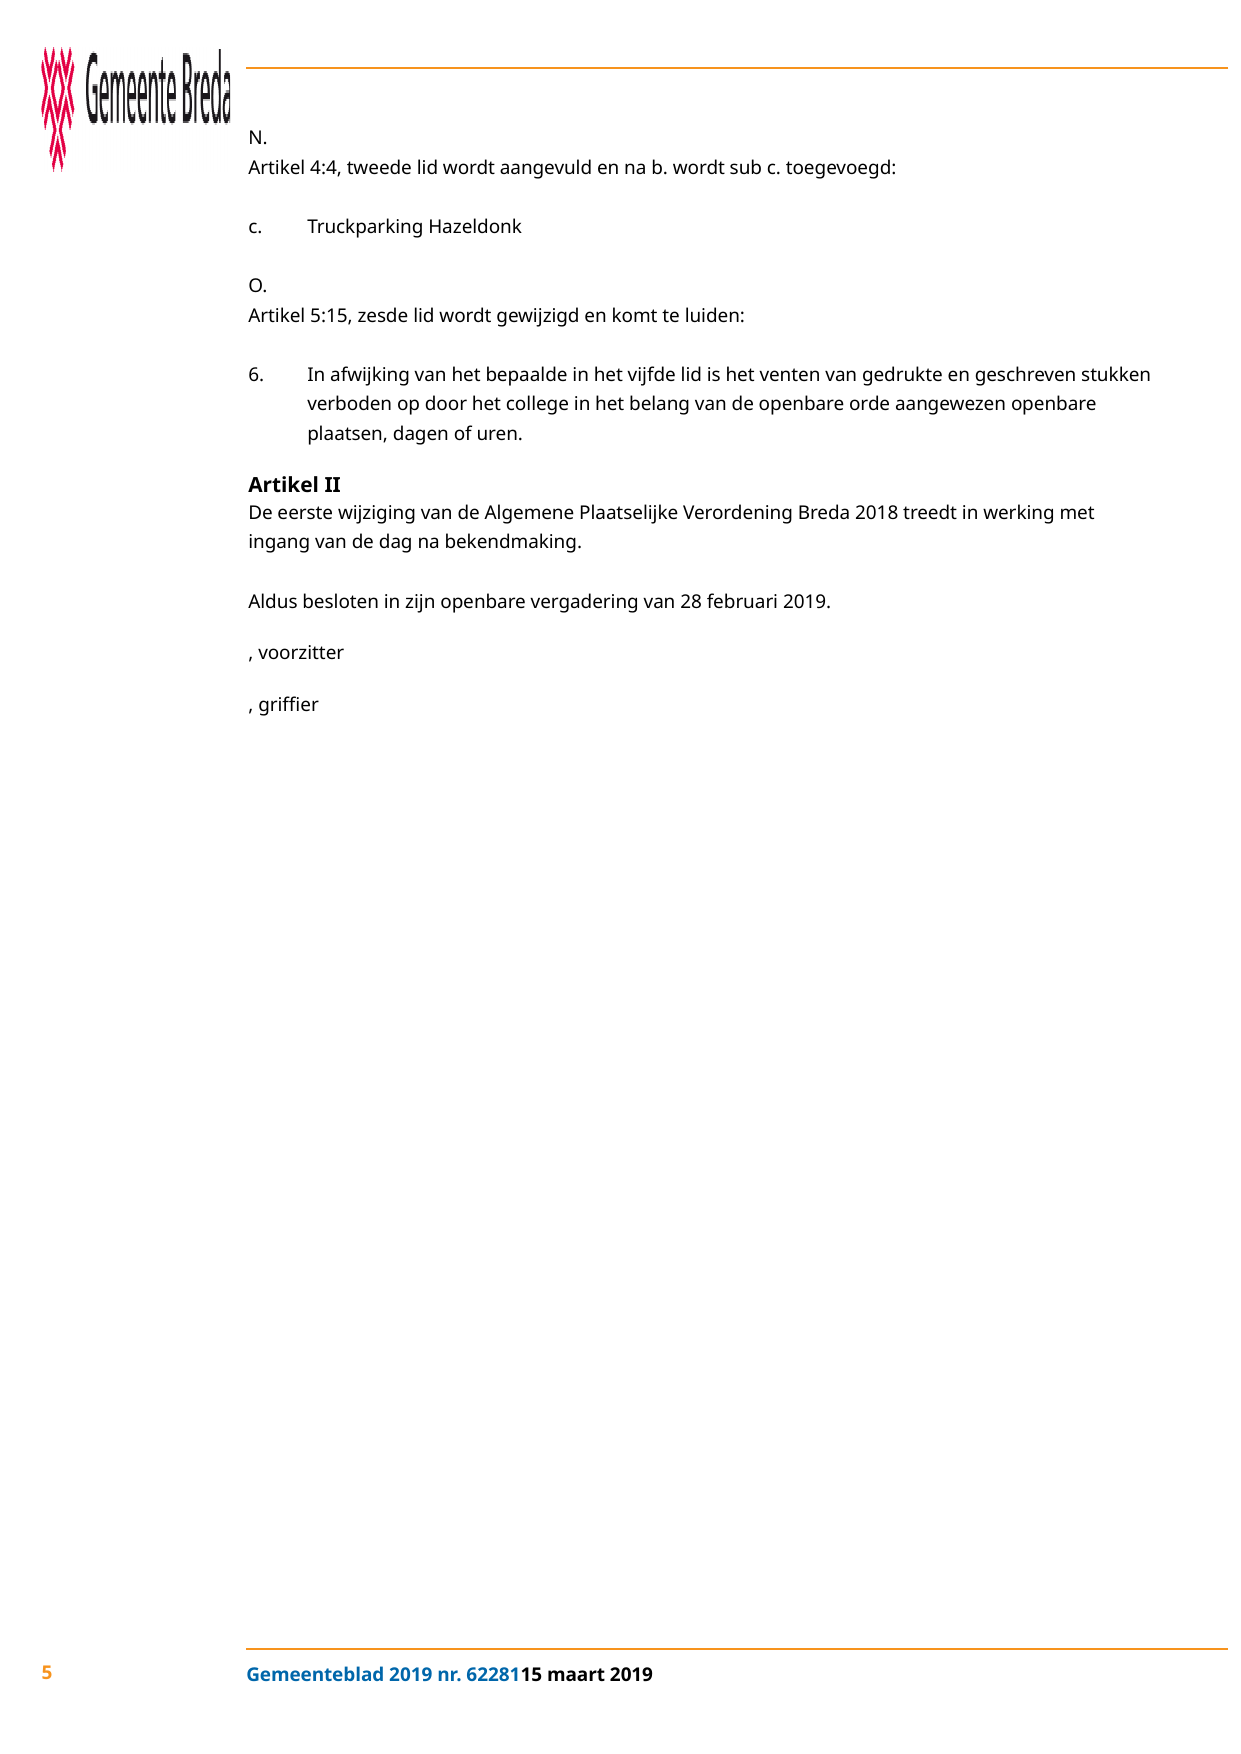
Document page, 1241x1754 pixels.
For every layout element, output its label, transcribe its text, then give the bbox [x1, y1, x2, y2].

list In afwijking van het bepaalde in het vijfde lid is het venten van gedrukte en geschreven stukken verboden op door het college in het belang van de openbare orde aangewezen openbare plaatsen, dagen of uren. [248, 361, 1152, 446]
picture [41, 47, 231, 172]
text Artikel 4:4, tweede lid wordt aangevuld en na b. wordt sub c. toegevoegd: [248, 154, 1152, 180]
text , voorzitter [248, 639, 1152, 665]
text N. [248, 124, 1152, 150]
text Aldus besloten in zijn openbare vergadering van 28 februari 2019. [248, 588, 1152, 613]
list Truckparking Hazeldonk [248, 213, 1152, 239]
text Artikel II [248, 471, 1152, 499]
text O. [248, 272, 1152, 298]
text , griffier [248, 691, 1152, 716]
text Artikel 5:15, zesde lid wordt gewijzigd en komt te luiden: [248, 302, 1152, 328]
text De eerste wijziging van de Algemene Plaatselijke Verordening Breda 2018 treedt in werking met ingang van de dag na bekendmaking. [248, 499, 1152, 554]
